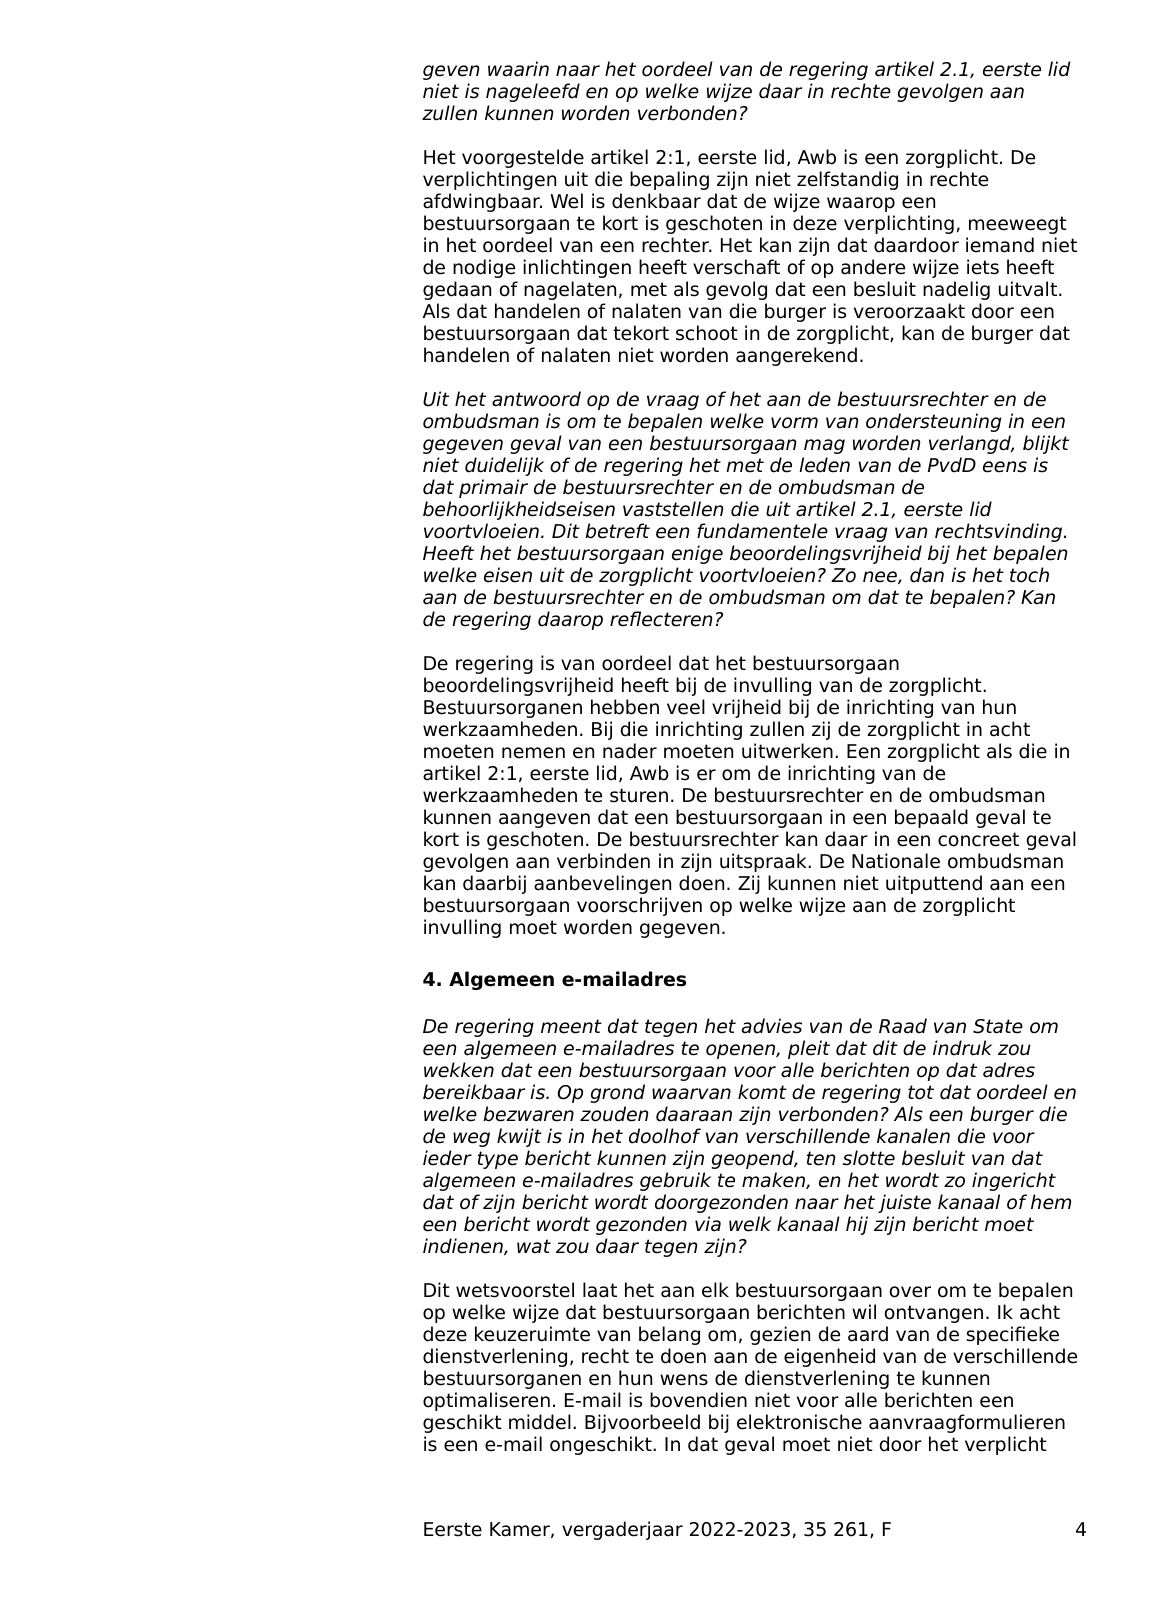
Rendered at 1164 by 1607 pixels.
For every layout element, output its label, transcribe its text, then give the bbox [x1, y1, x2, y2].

text De regering is van oordeel dat het bestuursorgaan beoordelingsvrijheid heeft bij de invulling van de zorgplicht. Bestuursorganen hebben veel vrijheid bij de inrichting van hun werkzaamheden. Bij die inrichting zullen zij de zorgplicht in acht moeten nemen en nader moeten uitwerken. Een zorgplicht als die in artikel 2:1, eerste lid, Awb is er om de inrichting van de werkzaamheden te sturen. De bestuursrechter en de ombudsman kunnen aangeven dat een bestuursorgaan in een bepaald geval te kort is geschoten. De bestuursrechter kan daar in een concreet geval gevolgen aan verbinden in zijn uitspraak. De Nationale ombudsman kan daarbij aanbevelingen doen. Zij kunnen niet uitputtend aan een bestuursorgaan voorschrijven op welke wijze aan de zorgplicht invulling moet worden gegeven. [422, 653, 1087, 939]
text Dit wetsvoorstel laat het aan elk bestuursorgaan over om te bepalen op welke wijze dat bestuursorgaan berichten wil ontvangen. Ik acht deze keuzeruimte van belang om, gezien de aard van de specifieke dienstverlening, recht te doen aan de eigenheid van de verschillende bestuursorganen en hun wens de dienstverlening te kunnen optimaliseren. E-mail is bovendien niet voor alle berichten een geschikt middel. Bijvoorbeeld bij elektronische aanvraagformulieren is een e-mail ongeschikt. In dat geval moet niet door het verplicht [422, 1280, 1087, 1456]
text geven waarin naar het oordeel van de regering artikel 2.1, eerste lid niet is nageleefd en op welke wijze daar in rechte gevolgen aan zullen kunnen worden verbonden? [422, 59, 1087, 125]
text Uit het antwoord op de vraag of het aan de bestuursrechter en de ombudsman is om te bepalen welke vorm van ondersteuning in een gegeven geval van een bestuursorgaan mag worden verlangd, blijkt niet duidelijk of de regering het met de leden van de PvdD eens is dat primair de bestuursrechter en de ombudsman de behoorlijkheidseisen vaststellen die uit artikel 2.1, eerste lid voortvloeien. Dit betreft een fundamentele vraag van rechtsvinding. Heeft het bestuursorgaan enige beoordelingsvrijheid bij het bepalen welke eisen uit de zorgplicht voortvloeien? Zo nee, dan is het toch aan de bestuursrechter en de ombudsman om dat te bepalen? Kan de regering daarop reflecteren? [422, 389, 1087, 631]
subtitle 4. Algemeen e-mailadres [422, 969, 1087, 991]
text Het voorgestelde artikel 2:1, eerste lid, Awb is een zorgplicht. De verplichtingen uit die bepaling zijn niet zelfstandig in rechte afdwingbaar. Wel is denkbaar dat de wijze waarop een bestuursorgaan te kort is geschoten in deze verplichting, meeweegt in het oordeel van een rechter. Het kan zijn dat daardoor iemand niet de nodige inlichtingen heeft verschaft of op andere wijze iets heeft gedaan of nagelaten, met als gevolg dat een besluit nadelig uitvalt. Als dat handelen of nalaten van die burger is veroorzaakt door een bestuursorgaan dat tekort schoot in de zorgplicht, kan de burger dat handelen of nalaten niet worden aangerekend. [422, 147, 1087, 367]
text De regering meent dat tegen het advies van de Raad van State om een algemeen e-mailadres te openen, pleit dat dit de indruk zou wekken dat een bestuursorgaan voor alle berichten op dat adres bereikbaar is. Op grond waarvan komt de regering tot dat oordeel en welke bezwaren zouden daaraan zijn verbonden? Als een burger die de weg kwijt is in het doolhof van verschillende kanalen die voor ieder type bericht kunnen zijn geopend, ten slotte besluit van dat algemeen e-mailadres gebruik te maken, en het wordt zo ingericht dat of zijn bericht wordt doorgezonden naar het juiste kanaal of hem een bericht wordt gezonden via welk kanaal hij zijn bericht moet indienen, wat zou daar tegen zijn? [422, 1016, 1087, 1258]
